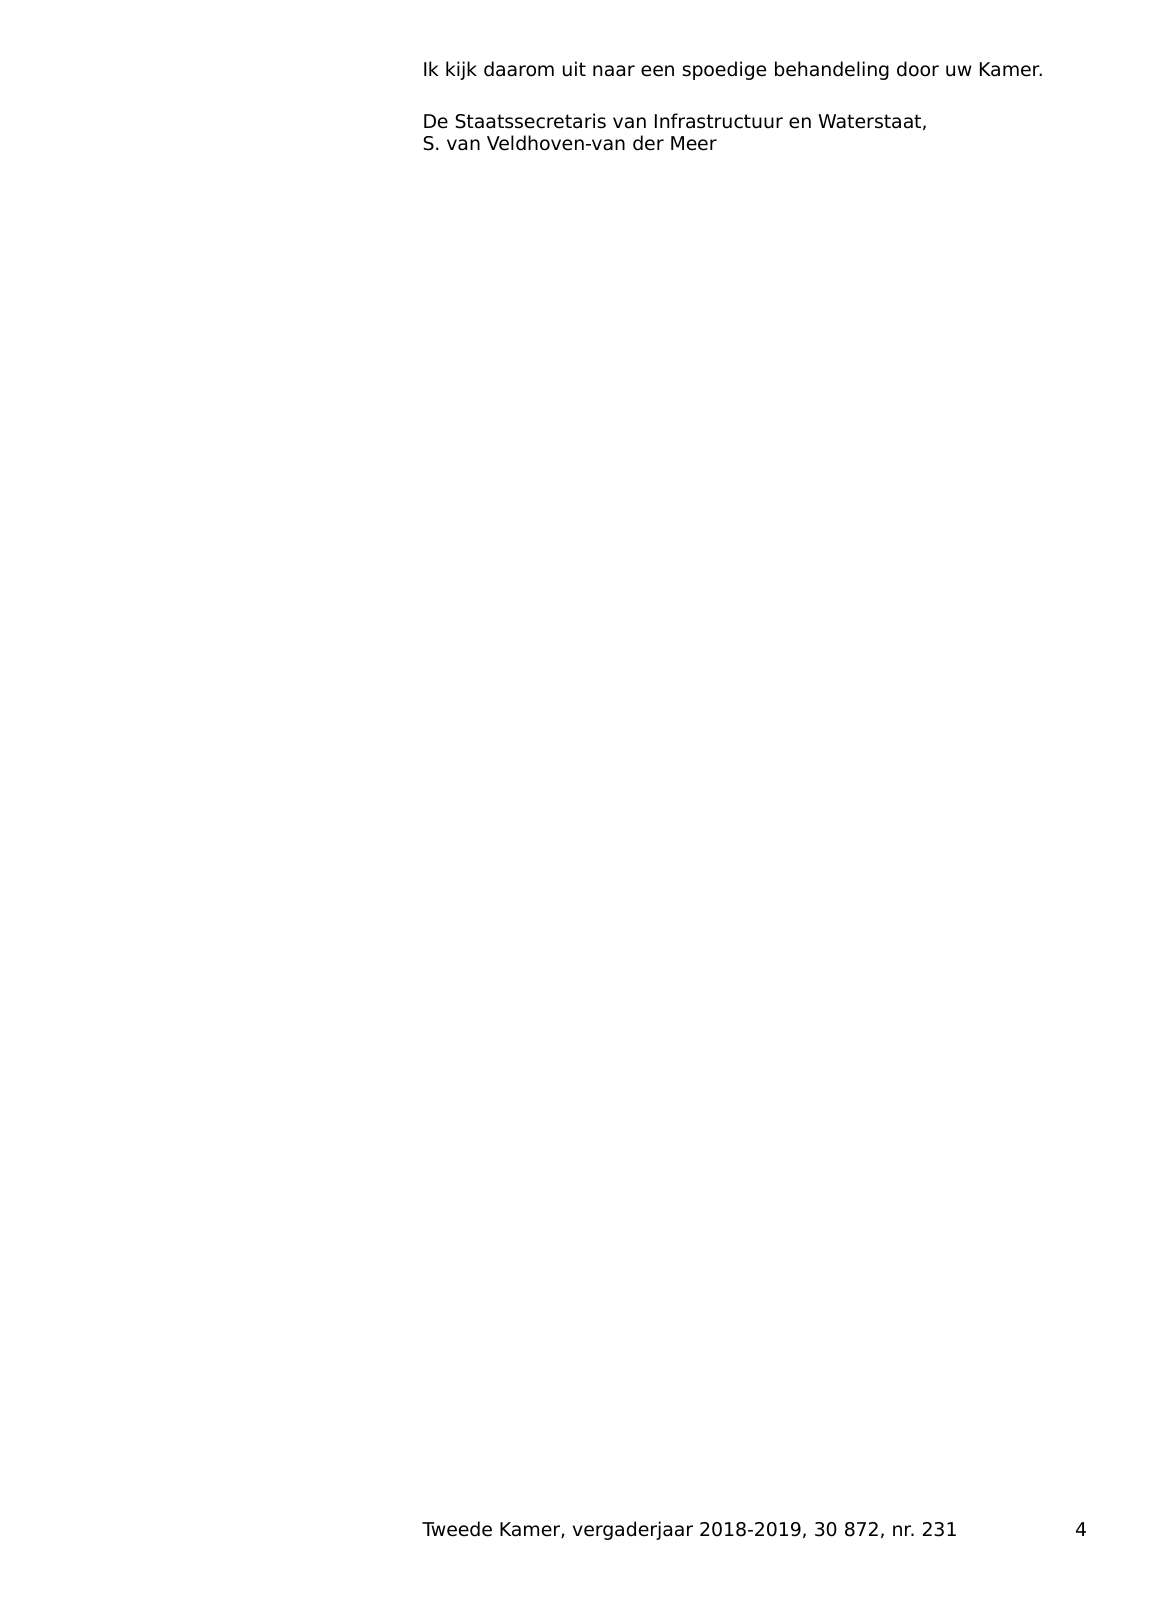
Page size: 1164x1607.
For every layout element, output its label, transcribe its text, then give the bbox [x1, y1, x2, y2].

text Ik kijk daarom uit naar een spoedige behandeling door uw Kamer. [422, 59, 1087, 81]
text De Staatssecretaris van Infrastructuur en Waterstaat, S. van Veldhoven-van der Meer [422, 111, 1087, 155]
